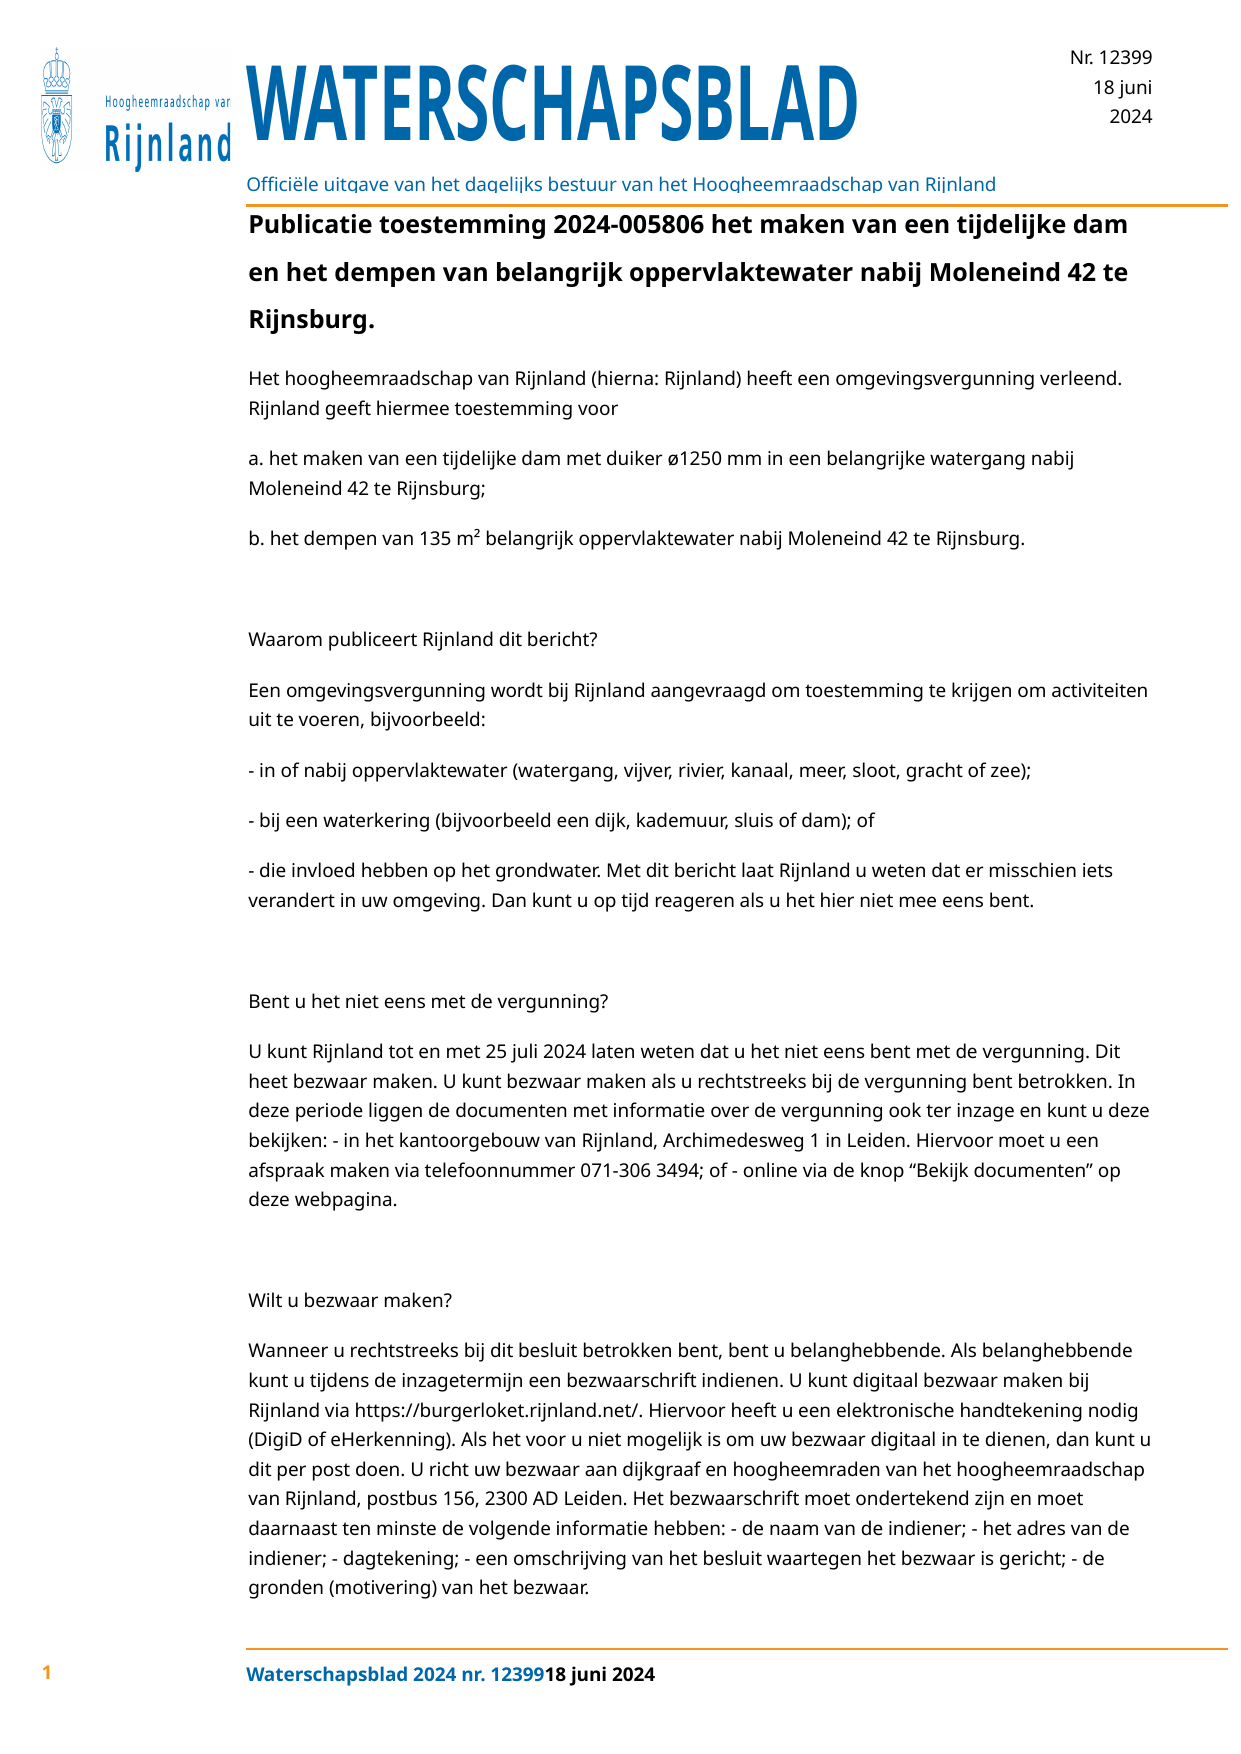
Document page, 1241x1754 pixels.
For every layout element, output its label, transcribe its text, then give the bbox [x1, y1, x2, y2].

text Wanneer u rechtstreeks bij dit besluit betrokken bent, bent u belanghebbende. Als belanghebbende kunt u tijdens de inzagetermijn een bezwaarschrift indienen. U kunt digitaal bezwaar maken bij Rijnland via https://burgerloket.rijnland.net/. Hiervoor heeft u een elektronische handtekening nodig (DigiD of eHerkenning). Als het voor u niet mogelijk is om uw bezwaar digitaal in te dienen, dan kunt u dit per post doen. U richt uw bezwaar aan dijkgraaf en hoogheemraden van het hoogheemraadschap van Rijnland, postbus 156, 2300 AD Leiden. Het bezwaarschrift moet ondertekend zijn en moet daarnaast ten minste de volgende informatie hebben: - de naam van de indiener; - het adres van de indiener; - dagtekening; - een omschrijving van het besluit waartegen het bezwaar is gericht; - de gronden (motivering) van het bezwaar. [248, 1338, 1152, 1600]
text U kunt Rijnland tot en met 25 juli 2024 laten weten dat u het niet eens bent met de vergunning. Dit heet bezwaar maken. U kunt bezwaar maken als u rechtstreeks bij de vergunning bent betrokken. In deze periode liggen de documenten met informatie over de vergunning ook ter inzage en kunt u deze bekijken: - in het kantoorgebouw van Rijnland, Archimedesweg 1 in Leiden. Hiervoor moet u een afspraak maken via telefoonnummer 071-306 3494; of - online via de knop “Bekijk documenten” op deze webpagina. [248, 1038, 1152, 1212]
text Waarom publiceert Rijnland dit bericht? [248, 626, 1152, 652]
text Het hoogheemraadschap van Rijnland (hierna: Rijnland) heeft een omgevingsvergunning verleend. Rijnland geeft hiermee toestemming voor [248, 366, 1152, 421]
text a. het maken van een tijdelijke dam met duiker ø1250 mm in een belangrijke watergang nabij Moleneind 42 te Rijnsburg; [248, 446, 1152, 501]
text - in of nabij oppervlaktewater (watergang, vijver, rivier, kanaal, meer, sloot, gracht of zee); [248, 757, 1152, 782]
picture [41, 47, 231, 172]
text - die invloed hebben op het grondwater. Met dit bericht laat Rijnland u weten dat er misschien iets verandert in uw omgeving. Dan kunt u op tijd reageren als u het hier niet mee eens bent. [248, 858, 1152, 913]
text - bij een waterkering (bijvoorbeeld een dijk, kademuur, sluis of dam); of [248, 807, 1152, 833]
text Bent u het niet eens met de vergunning? [248, 988, 1152, 1014]
text Een omgevingsvergunning wordt bij Rijnland aangevraagd om toestemming te krijgen om activiteiten uit te voeren, bijvoorbeeld: [248, 677, 1152, 732]
text Publicatie toestemming 2024-005806 het maken van een tijdelijke dam en het dempen van belangrijk oppervlaktewater nabij Moleneind 42 te Rijnsburg. [248, 207, 1152, 336]
text Wilt u bezwaar maken? [248, 1287, 1152, 1313]
text b. het dempen van 135 m² belangrijk oppervlaktewater nabij Moleneind 42 te Rijnsburg. [248, 526, 1152, 551]
